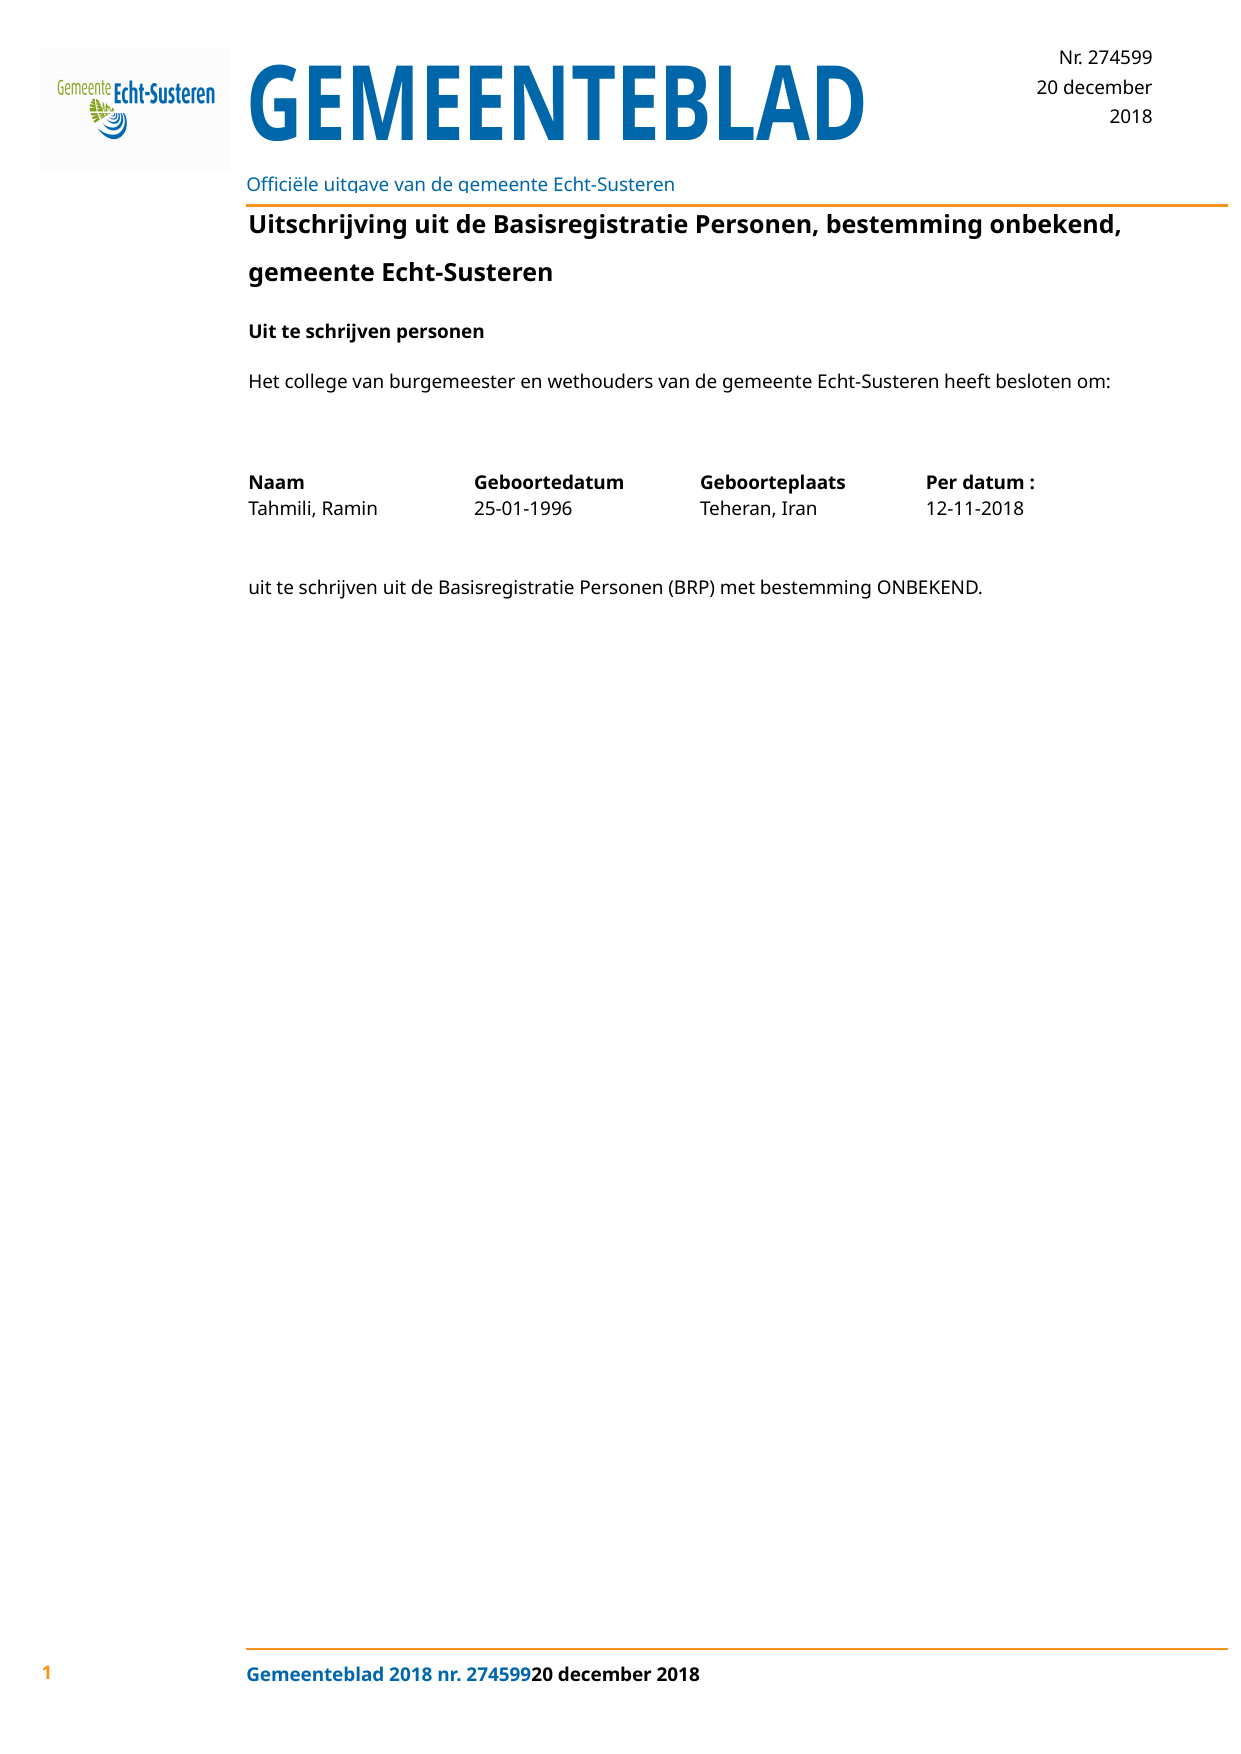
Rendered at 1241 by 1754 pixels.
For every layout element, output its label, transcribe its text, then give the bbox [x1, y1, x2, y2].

table_header Geboorteplaats [700, 469, 926, 495]
table_cell 12-11-2018 [926, 495, 1152, 521]
text Uit te schrijven personen [248, 318, 1152, 344]
text Uitschrijving uit de Basisregistratie Personen, bestemming onbekend, gemeente Echt-Susteren [248, 207, 1152, 288]
table_header Per datum : [926, 469, 1152, 495]
table_header Naam [248, 469, 474, 495]
picture [41, 47, 231, 172]
text Het college van burgemeester en wethouders van de gemeente Echt-Susteren heeft besloten om: [248, 368, 1152, 394]
table_cell Tahmili, Ramin [248, 495, 474, 521]
table_cell Teheran, Iran [700, 495, 926, 521]
text uit te schrijven uit de Basisregistratie Personen (BRP) met bestemming ONBEKEND. [248, 574, 1152, 600]
table_cell 25-01-1996 [474, 495, 700, 521]
table_header Geboortedatum [474, 469, 700, 495]
